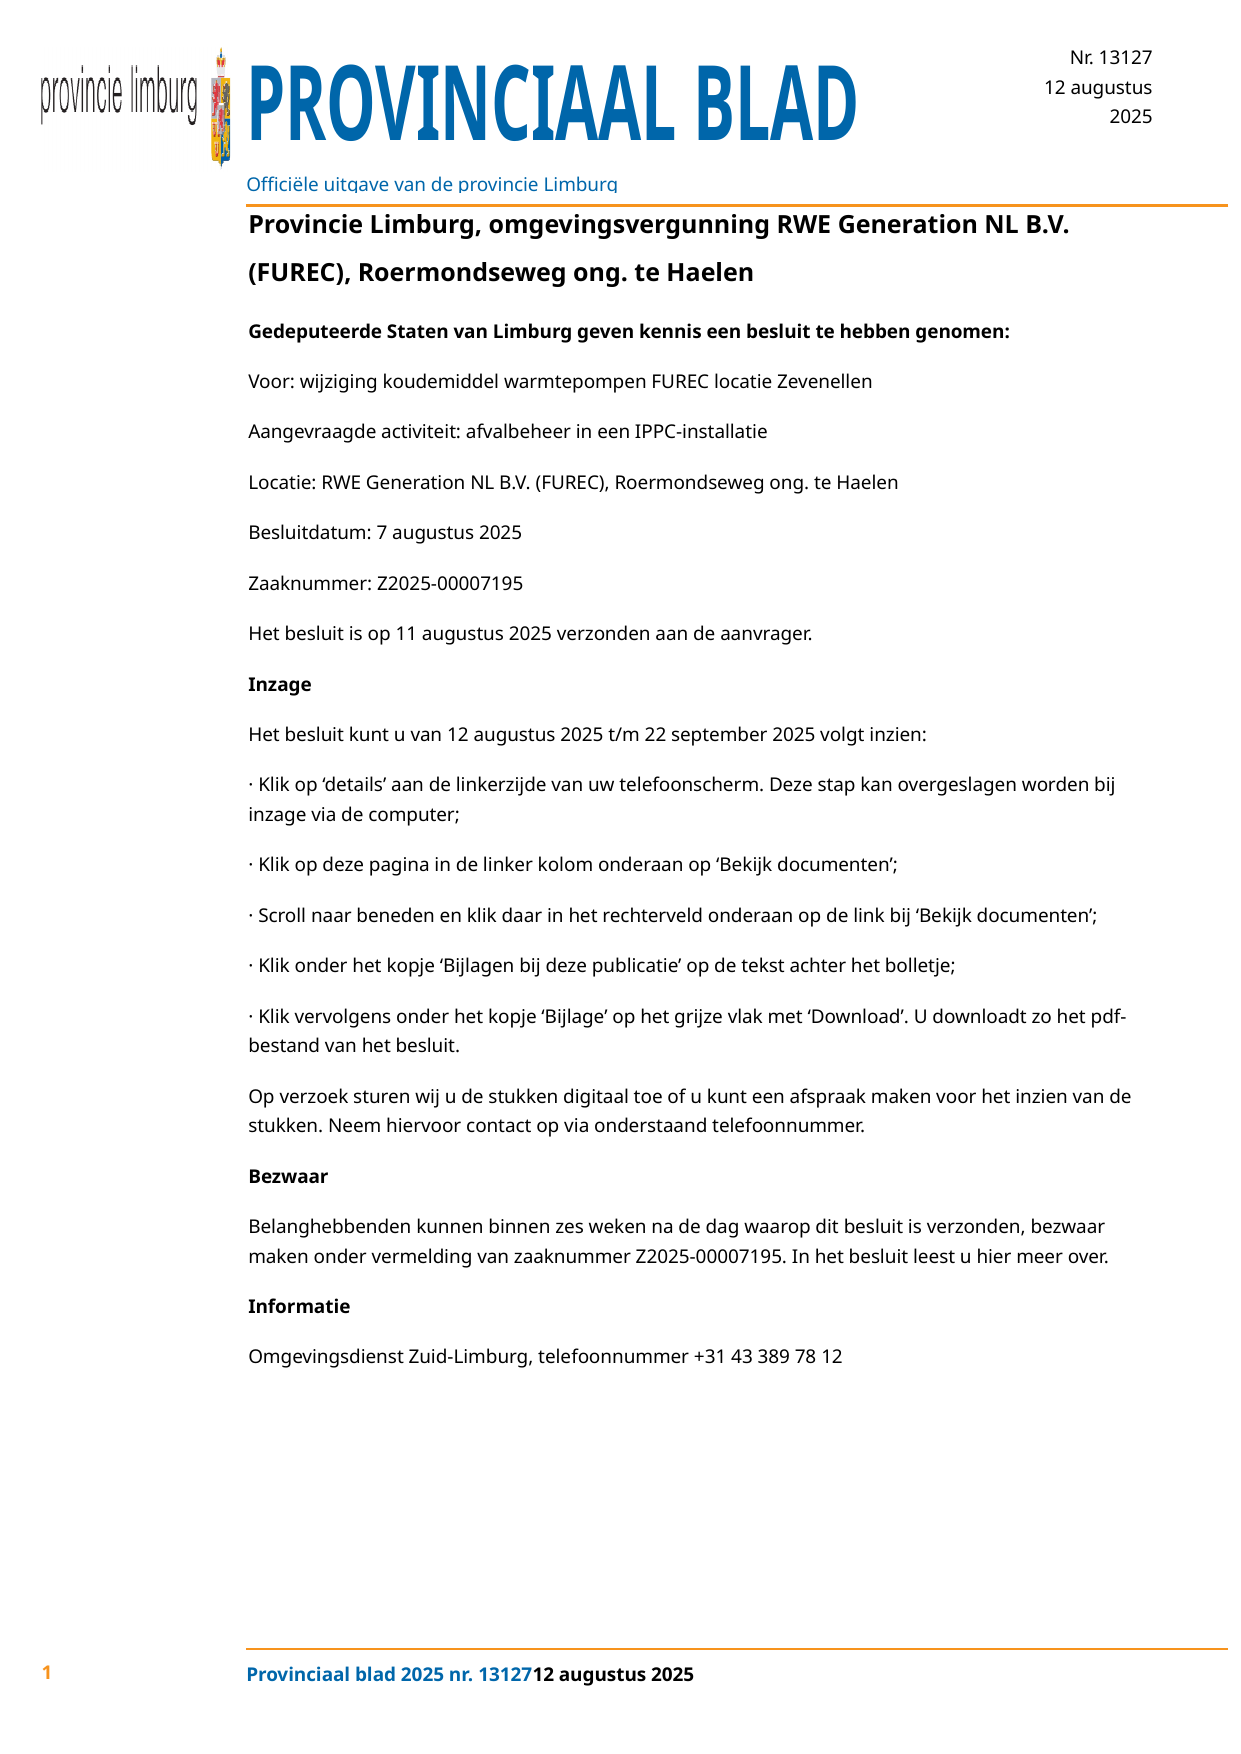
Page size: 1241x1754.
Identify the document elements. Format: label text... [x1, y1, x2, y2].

text Voor: wijziging koudemiddel warmtepompen FUREC locatie Zevenellen [248, 368, 1152, 394]
text Inzage [248, 671, 1152, 697]
text Aangevraagde activiteit: afvalbeheer in een IPPC-installatie [248, 419, 1152, 444]
picture [41, 47, 231, 172]
text Informatie [248, 1293, 1152, 1319]
text Omgevingsdienst Zuid-Limburg, telefoonnummer +31 43 389 78 12 [248, 1344, 1152, 1369]
text Zaaknummer: Z2025-00007195 [248, 570, 1152, 596]
text · Klik op ‘details’ aan de linkerzijde van uw telefoonscherm. Deze stap kan overgeslagen worden bij inzage via de computer; [248, 772, 1152, 827]
text · Klik vervolgens onder het kopje ‘Bijlage’ op het grijze vlak met ‘Download’. U downloadt zo het pdf-bestand van het besluit. [248, 1003, 1152, 1058]
text Bezwaar [248, 1163, 1152, 1189]
text Het besluit is op 11 augustus 2025 verzonden aan de aanvrager. [248, 620, 1152, 646]
text · Klik op deze pagina in de linker kolom onderaan op ‘Bekijk documenten’; [248, 852, 1152, 877]
text Het besluit kunt u van 12 augustus 2025 t/m 22 september 2025 volgt inzien: [248, 721, 1152, 747]
text Gedeputeerde Staten van Limburg geven kennis een besluit te hebben genomen: [248, 318, 1152, 344]
text · Klik onder het kopje ‘Bijlagen bij deze publicatie’ op de tekst achter het bolletje; [248, 952, 1152, 978]
text · Scroll naar beneden en klik daar in het rechterveld onderaan op de link bij ‘Bekijk documenten’; [248, 902, 1152, 928]
text Locatie: RWE Generation NL B.V. (FUREC), Roermondseweg ong. te Haelen [248, 469, 1152, 495]
text Belanghebbenden kunnen binnen zes weken na de dag waarop dit besluit is verzonden, bezwaar maken onder vermelding van zaaknummer Z2025-00007195. In het besluit leest u hier meer over. [248, 1213, 1152, 1269]
text Op verzoek sturen wij u de stukken digitaal toe of u kunt een afspraak maken voor het inzien van de stukken. Neem hiervoor contact op via onderstaand telefoonnummer. [248, 1083, 1152, 1138]
text Provincie Limburg, omgevingsvergunning RWE Generation NL B.V. (FUREC), Roermondseweg ong. te Haelen [248, 207, 1152, 288]
text Besluitdatum: 7 augustus 2025 [248, 519, 1152, 545]
